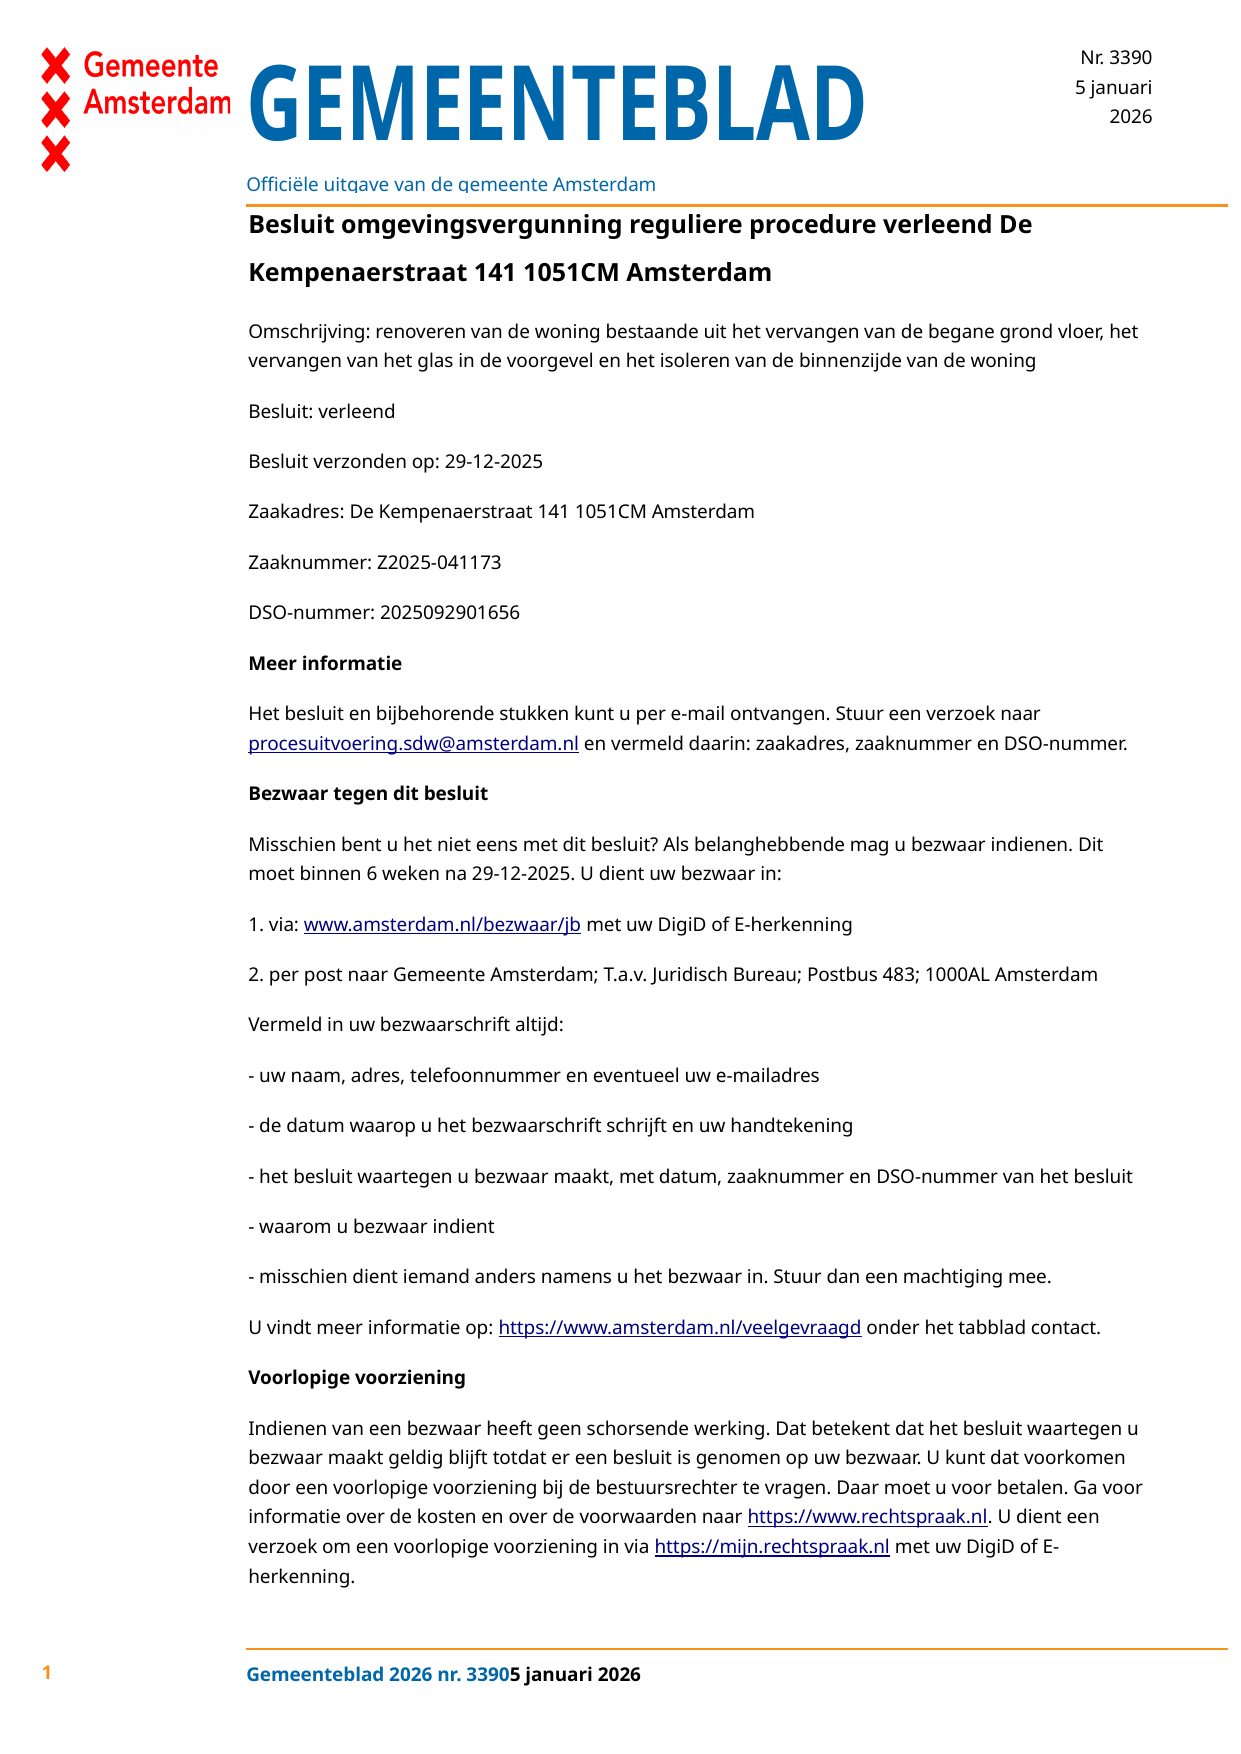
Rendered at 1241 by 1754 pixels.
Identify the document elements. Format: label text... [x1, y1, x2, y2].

text Voorlopige voorziening [248, 1364, 1152, 1390]
text Misschien bent u het niet eens met dit besluit? Als belanghebbende mag u bezwaar indienen. Dit moet binnen 6 weken na 29-12-2025. U dient uw bezwaar in: [248, 831, 1152, 886]
text Omschrijving: renoveren van de woning bestaande uit het vervangen van de begane grond vloer, het vervangen van het glas in de voorgevel en het isoleren van de binnenzijde van de woning [248, 318, 1152, 373]
text Besluit: verleend [248, 398, 1152, 424]
text DSO-nummer: 2025092901656 [248, 599, 1152, 625]
text Vermeld in uw bezwaarschrift altijd: [248, 1012, 1152, 1037]
text Het besluit en bijbehorende stukken kunt u per e-mail ontvangen. Stuur een verzoek naar procesuitvoering.sdw@amsterdam.nl en vermeld daarin: zaakadres, zaaknummer en DSO-nummer. [248, 700, 1152, 756]
text Besluit verzonden op: 29-12-2025 [248, 448, 1152, 474]
text Meer informatie [248, 650, 1152, 676]
text - het besluit waartegen u bezwaar maakt, met datum, zaaknummer en DSO-nummer van het besluit [248, 1163, 1152, 1189]
text U vindt meer informatie op: https://www.amsterdam.nl/veelgevraagd onder het tabblad contact. [248, 1314, 1152, 1340]
text 1. via: www.amsterdam.nl/bezwaar/jb met uw DigiD of E-herkenning [248, 911, 1152, 937]
text - misschien dient iemand anders namens u het bezwaar in. Stuur dan een machtiging mee. [248, 1264, 1152, 1289]
text - waarom u bezwaar indient [248, 1213, 1152, 1239]
text - uw naam, adres, telefoonnummer en eventueel uw e-mailadres [248, 1062, 1152, 1088]
text 2. per post naar Gemeente Amsterdam; T.a.v. Juridisch Bureau; Postbus 483; 1000AL Amsterdam [248, 961, 1152, 987]
text Bezwaar tegen dit besluit [248, 780, 1152, 806]
text - de datum waarop u het bezwaarschrift schrijft en uw handtekening [248, 1112, 1152, 1138]
text Indienen van een bezwaar heeft geen schorsende werking. Dat betekent dat het besluit waartegen u bezwaar maakt geldig blijft totdat er een besluit is genomen op uw bezwaar. U kunt dat voorkomen door een voorlopige voorziening bij de bestuursrechter te vragen. Daar moet u voor betalen. Ga voor informatie over de kosten en over de voorwaarden naar https://www.rechtspraak.nl. U dient een verzoek om een voorlopige voorziening in via https://mijn.rechtspraak.nl met uw DigiD of E-herkenning. [248, 1415, 1152, 1589]
picture [41, 47, 231, 172]
text Zaakadres: De Kempenaerstraat 141 1051CM Amsterdam [248, 499, 1152, 524]
text Besluit omgevingsvergunning reguliere procedure verleend De Kempenaerstraat 141 1051CM Amsterdam [248, 207, 1152, 288]
text Zaaknummer: Z2025-041173 [248, 549, 1152, 575]
